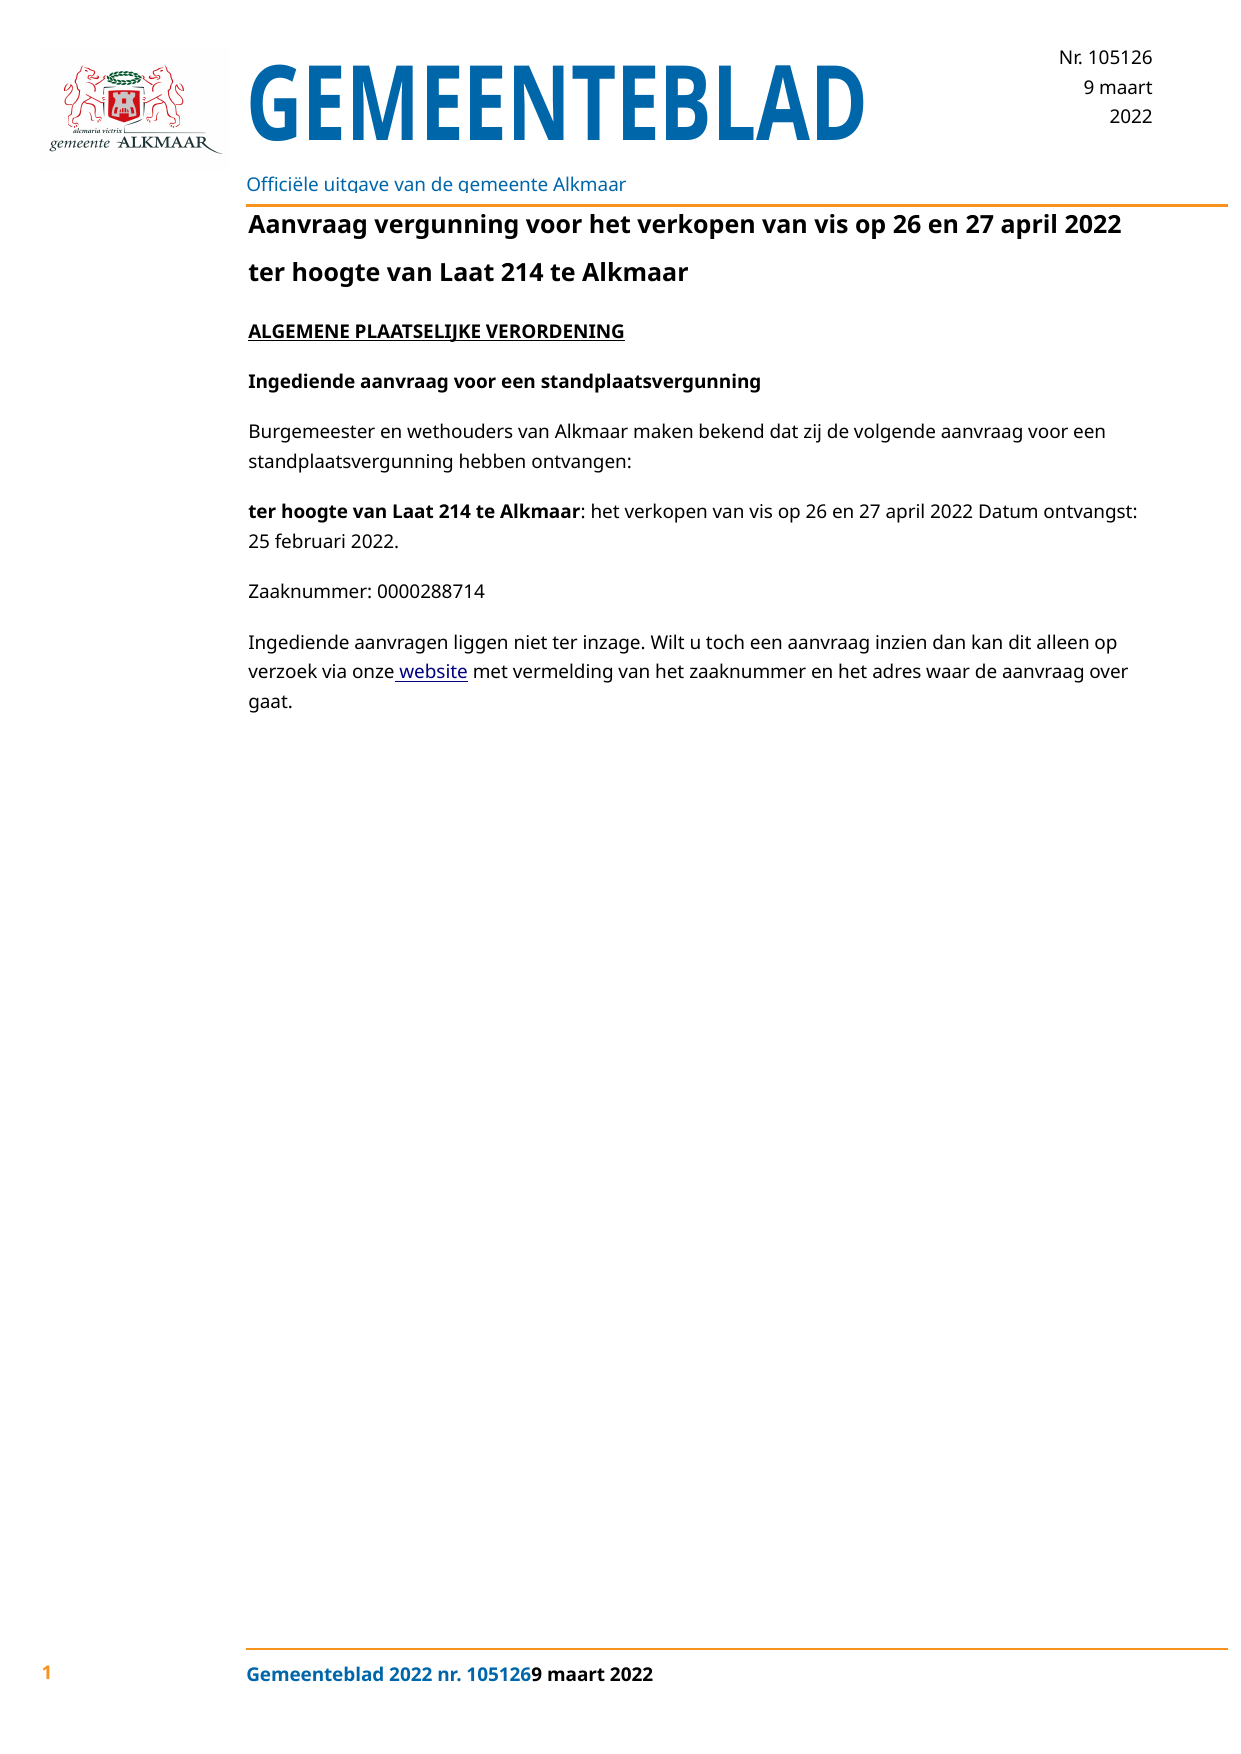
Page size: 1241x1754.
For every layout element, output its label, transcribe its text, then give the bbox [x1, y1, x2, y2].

text Ingediende aanvraag voor een standplaatsvergunning [248, 368, 1152, 394]
picture [41, 47, 231, 172]
text Zaaknummer: 0000288714 [248, 579, 1152, 604]
text Burgemeester en wethouders van Alkmaar maken bekend dat zij de volgende aanvraag voor een standplaatsvergunning hebben ontvangen: [248, 419, 1152, 474]
text ter hoogte van Laat 214 te Alkmaar: het verkopen van vis op 26 en 27 april 2022 Datum ontvangst: 25 februari 2022. [248, 499, 1152, 554]
text Aanvraag vergunning voor het verkopen van vis op 26 en 27 april 2022 ter hoogte van Laat 214 te Alkmaar [248, 207, 1152, 288]
text Ingediende aanvragen liggen niet ter inzage. Wilt u toch een aanvraag inzien dan kan dit alleen op verzoek via onze website met vermelding van het zaaknummer en het adres waar de aanvraag over gaat. [248, 629, 1152, 714]
text ALGEMENE PLAATSELIJKE VERORDENING [248, 318, 1152, 344]
